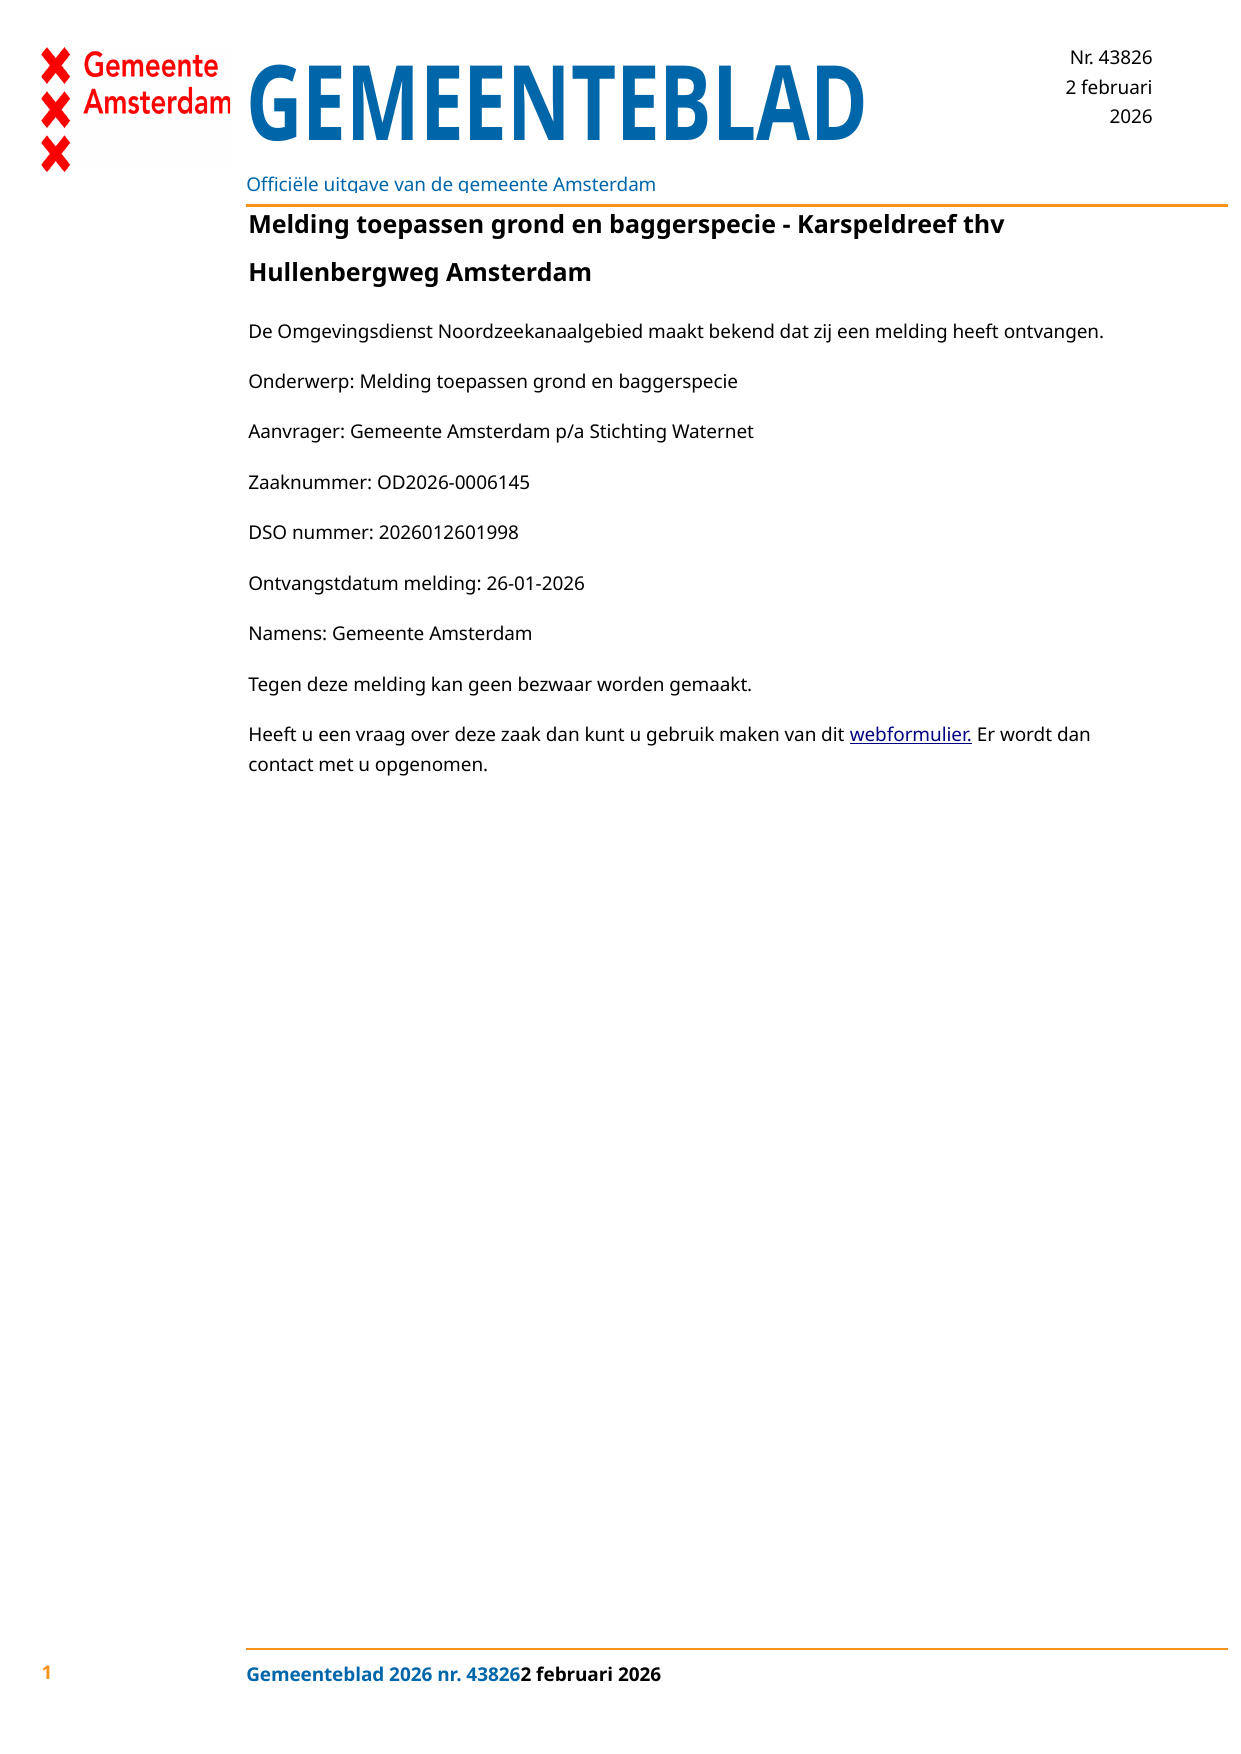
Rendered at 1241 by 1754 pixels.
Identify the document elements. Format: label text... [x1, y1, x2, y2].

text Tegen deze melding kan geen bezwaar worden gemaakt. [248, 671, 1152, 697]
text Aanvrager: Gemeente Amsterdam p/a Stichting Waternet [248, 419, 1152, 444]
picture [41, 47, 231, 172]
text DSO nummer: 2026012601998 [248, 519, 1152, 545]
text Onderwerp: Melding toepassen grond en baggerspecie [248, 368, 1152, 394]
text Namens: Gemeente Amsterdam [248, 620, 1152, 646]
text De Omgevingsdienst Noordzeekanaalgebied maakt bekend dat zij een melding heeft ontvangen. [248, 318, 1152, 344]
text Zaaknummer: OD2026-0006145 [248, 469, 1152, 495]
text Heeft u een vraag over deze zaak dan kunt u gebruik maken van dit webformulier. Er wordt dan contact met u opgenomen. [248, 721, 1152, 777]
text Melding toepassen grond en baggerspecie - Karspeldreef thv Hullenbergweg Amsterdam [248, 207, 1152, 288]
text Ontvangstdatum melding: 26-01-2026 [248, 570, 1152, 596]
